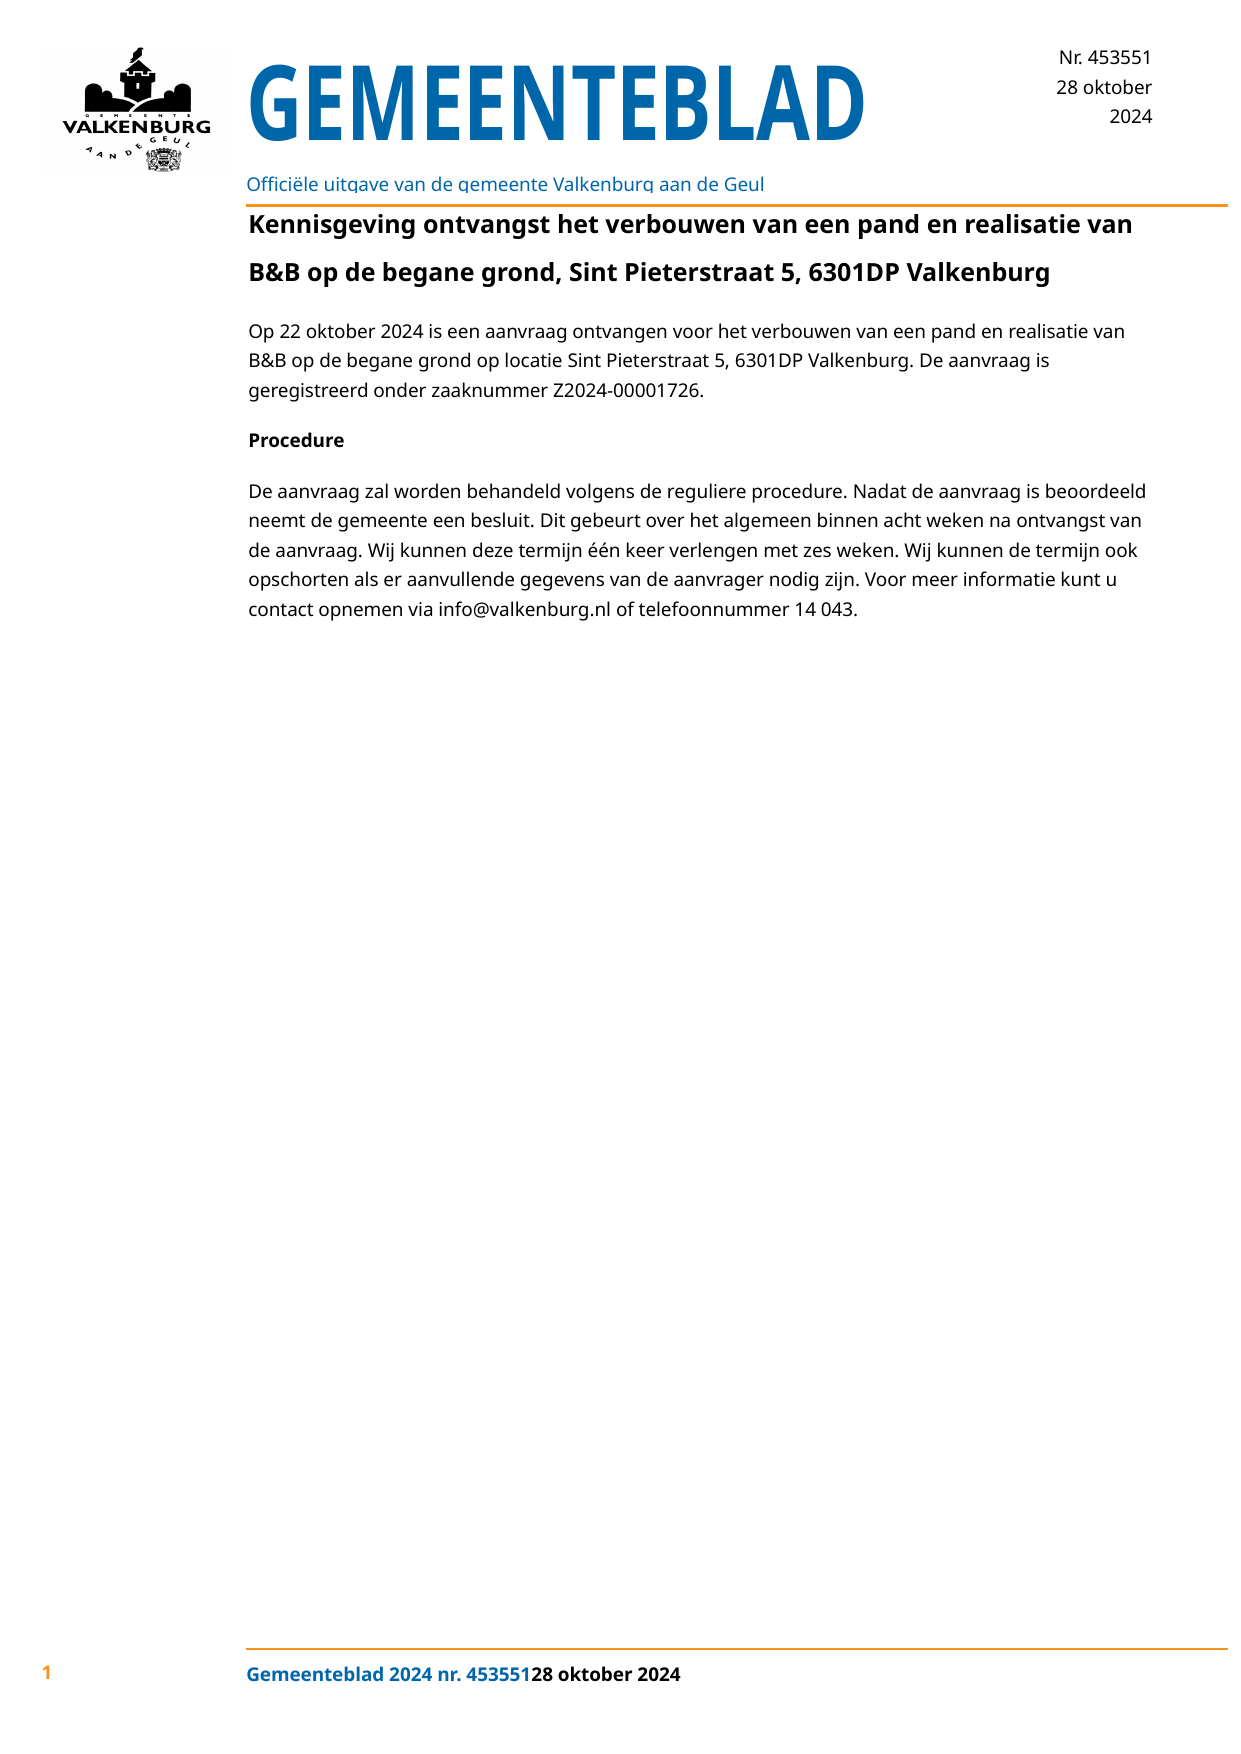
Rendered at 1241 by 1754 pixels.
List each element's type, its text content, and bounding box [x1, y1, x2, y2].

text Kennisgeving ontvangst het verbouwen van een pand en realisatie van B&B op de begane grond, Sint Pieterstraat 5, 6301DP Valkenburg [248, 207, 1152, 288]
picture [41, 47, 231, 172]
text Op 22 oktober 2024 is een aanvraag ontvangen voor het verbouwen van een pand en realisatie van B&B op de begane grond op locatie Sint Pieterstraat 5, 6301DP Valkenburg. De aanvraag is geregistreerd onder zaaknummer Z2024-00001726. [248, 318, 1152, 403]
text De aanvraag zal worden behandeld volgens de reguliere procedure. Nadat de aanvraag is beoordeeld neemt de gemeente een besluit. Dit gebeurt over het algemeen binnen acht weken na ontvangst van de aanvraag. Wij kunnen deze termijn één keer verlengen met zes weken. Wij kunnen de termijn ook opschorten als er aanvullende gegevens van de aanvrager nodig zijn. Voor meer informatie kunt u contact opnemen via info@valkenburg.nl of telefoonnummer 14 043. [248, 478, 1152, 622]
text Procedure [248, 427, 1152, 453]
